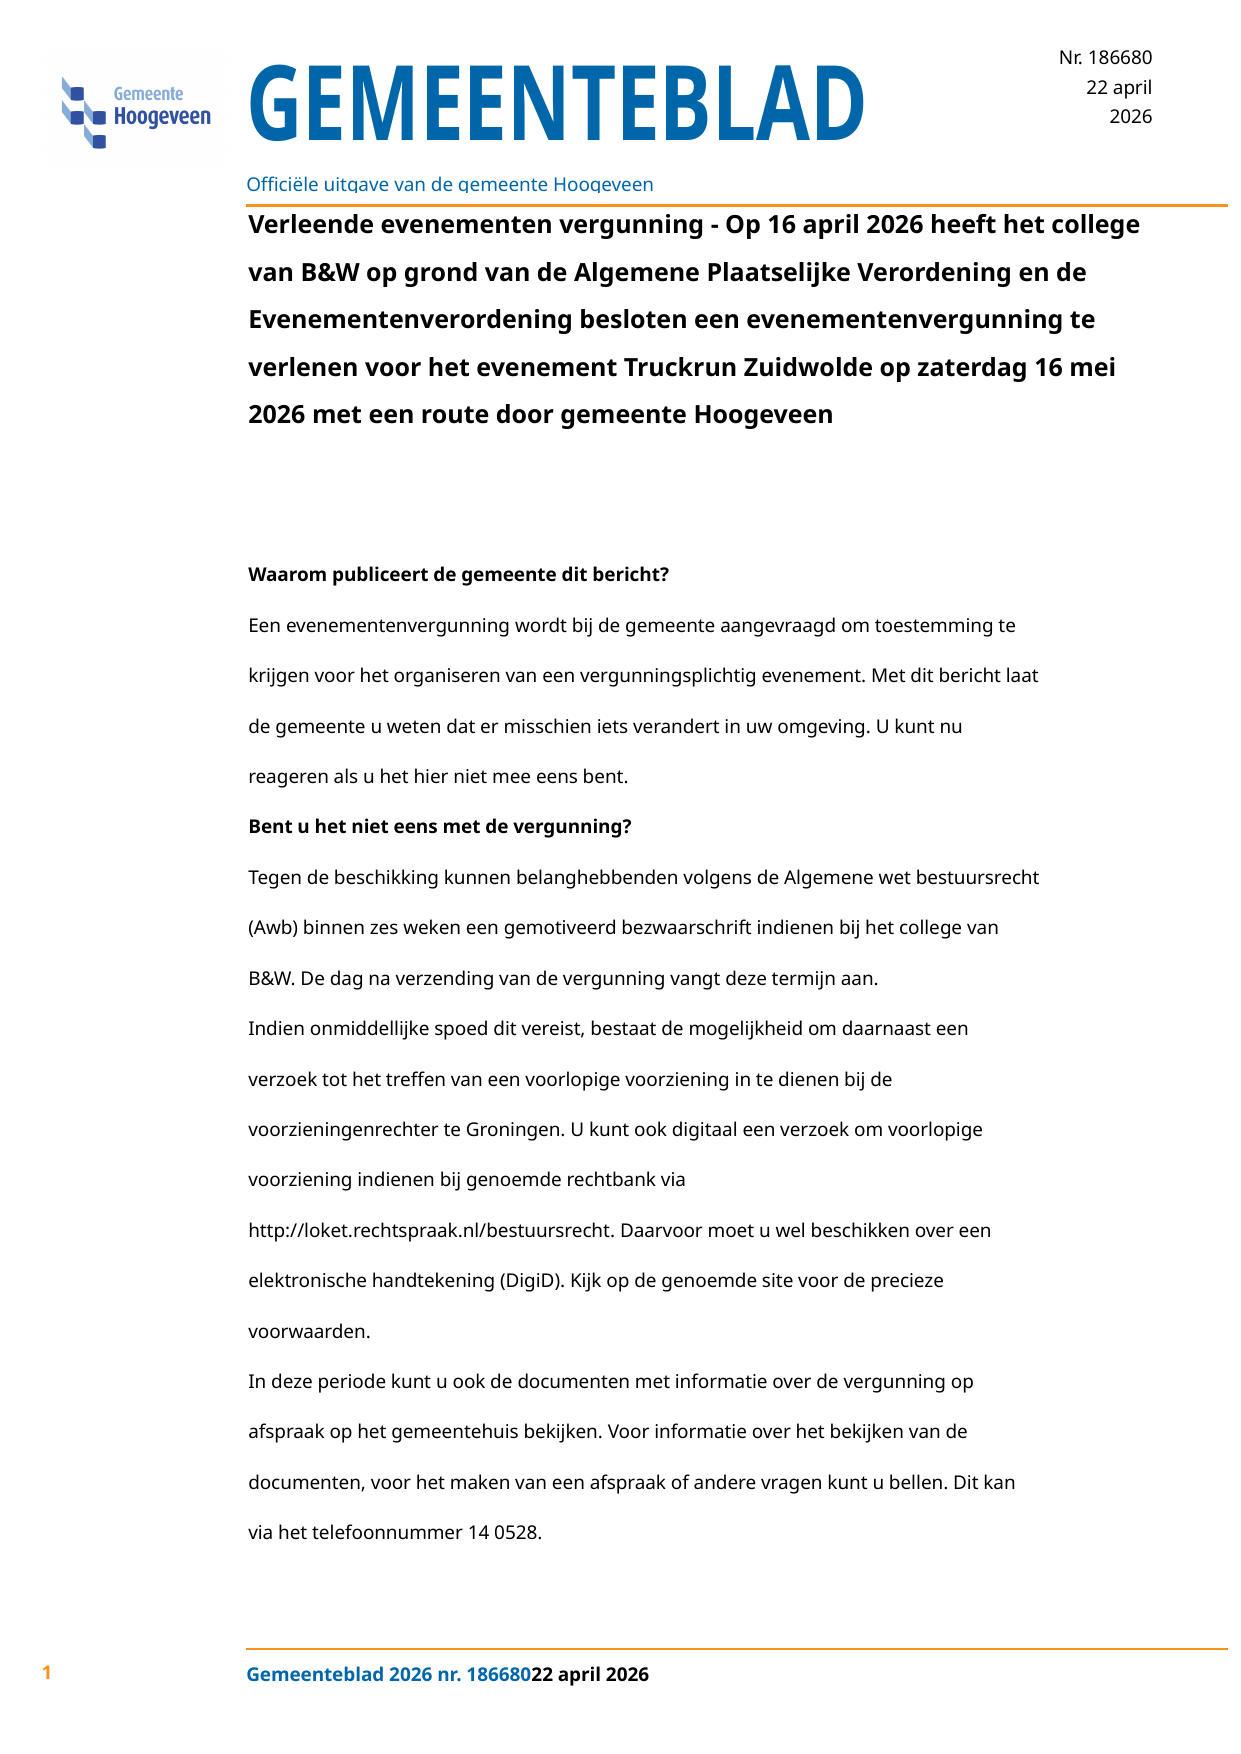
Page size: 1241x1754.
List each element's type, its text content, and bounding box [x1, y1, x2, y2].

text Tegen de beschikking kunnen belanghebbenden volgens de Algemene wet bestuursrecht [248, 864, 1152, 890]
text reageren als u het hier niet mee eens bent. [248, 763, 1152, 789]
text In deze periode kunt u ook de documenten met informatie over de vergunning op [248, 1368, 1152, 1394]
text krijgen voor het organiseren van een vergunningsplichtig evenement. Met dit bericht laat [248, 662, 1152, 688]
text de gemeente u weten dat er misschien iets verandert in uw omgeving. U kunt nu [248, 713, 1152, 738]
text http://loket.rechtspraak.nl/bestuursrecht. Daarvoor moet u wel beschikken over een [248, 1217, 1152, 1243]
text documenten, voor het maken van een afspraak of andere vragen kunt u bellen. Dit kan [248, 1469, 1152, 1495]
text elektronische handtekening (DigiD). Kijk op de genoemde site voor de precieze [248, 1267, 1152, 1293]
text Indien onmiddellijke spoed dit vereist, bestaat de mogelijkheid om daarnaast een [248, 1015, 1152, 1041]
text voorwaarden. [248, 1318, 1152, 1343]
text (Awb) binnen zes weken een gemotiveerd bezwaarschrift indienen bij het college van [248, 914, 1152, 940]
picture [41, 47, 231, 172]
text verzoek tot het treffen van een voorlopige voorziening in te dienen bij de [248, 1066, 1152, 1091]
text Een evenementenvergunning wordt bij de gemeente aangevraagd om toestemming te [248, 612, 1152, 638]
text Waarom publiceert de gemeente dit bericht? [248, 562, 1152, 587]
text Verleende evenementen vergunning - Op 16 april 2026 heeft het college van B&W op grond van de Algemene Plaatselijke Verordening en de Evenementenverordening besloten een evenementenvergunning te verlenen voor het evenement Truckrun Zuidwolde op zaterdag 16 mei 2026 met een route door gemeente Hoogeveen [248, 207, 1152, 431]
text afspraak op het gemeentehuis bekijken. Voor informatie over het bekijken van de [248, 1419, 1152, 1444]
text B&W. De dag na verzending van de vergunning vangt deze termijn aan. [248, 965, 1152, 991]
text voorziening indienen bij genoemde rechtbank via [248, 1167, 1152, 1192]
text voorzieningenrechter te Groningen. U kunt ook digitaal een verzoek om voorlopige [248, 1116, 1152, 1142]
text via het telefoonnummer 14 0528. [248, 1519, 1152, 1545]
text Bent u het niet eens met de vergunning? [248, 814, 1152, 839]
